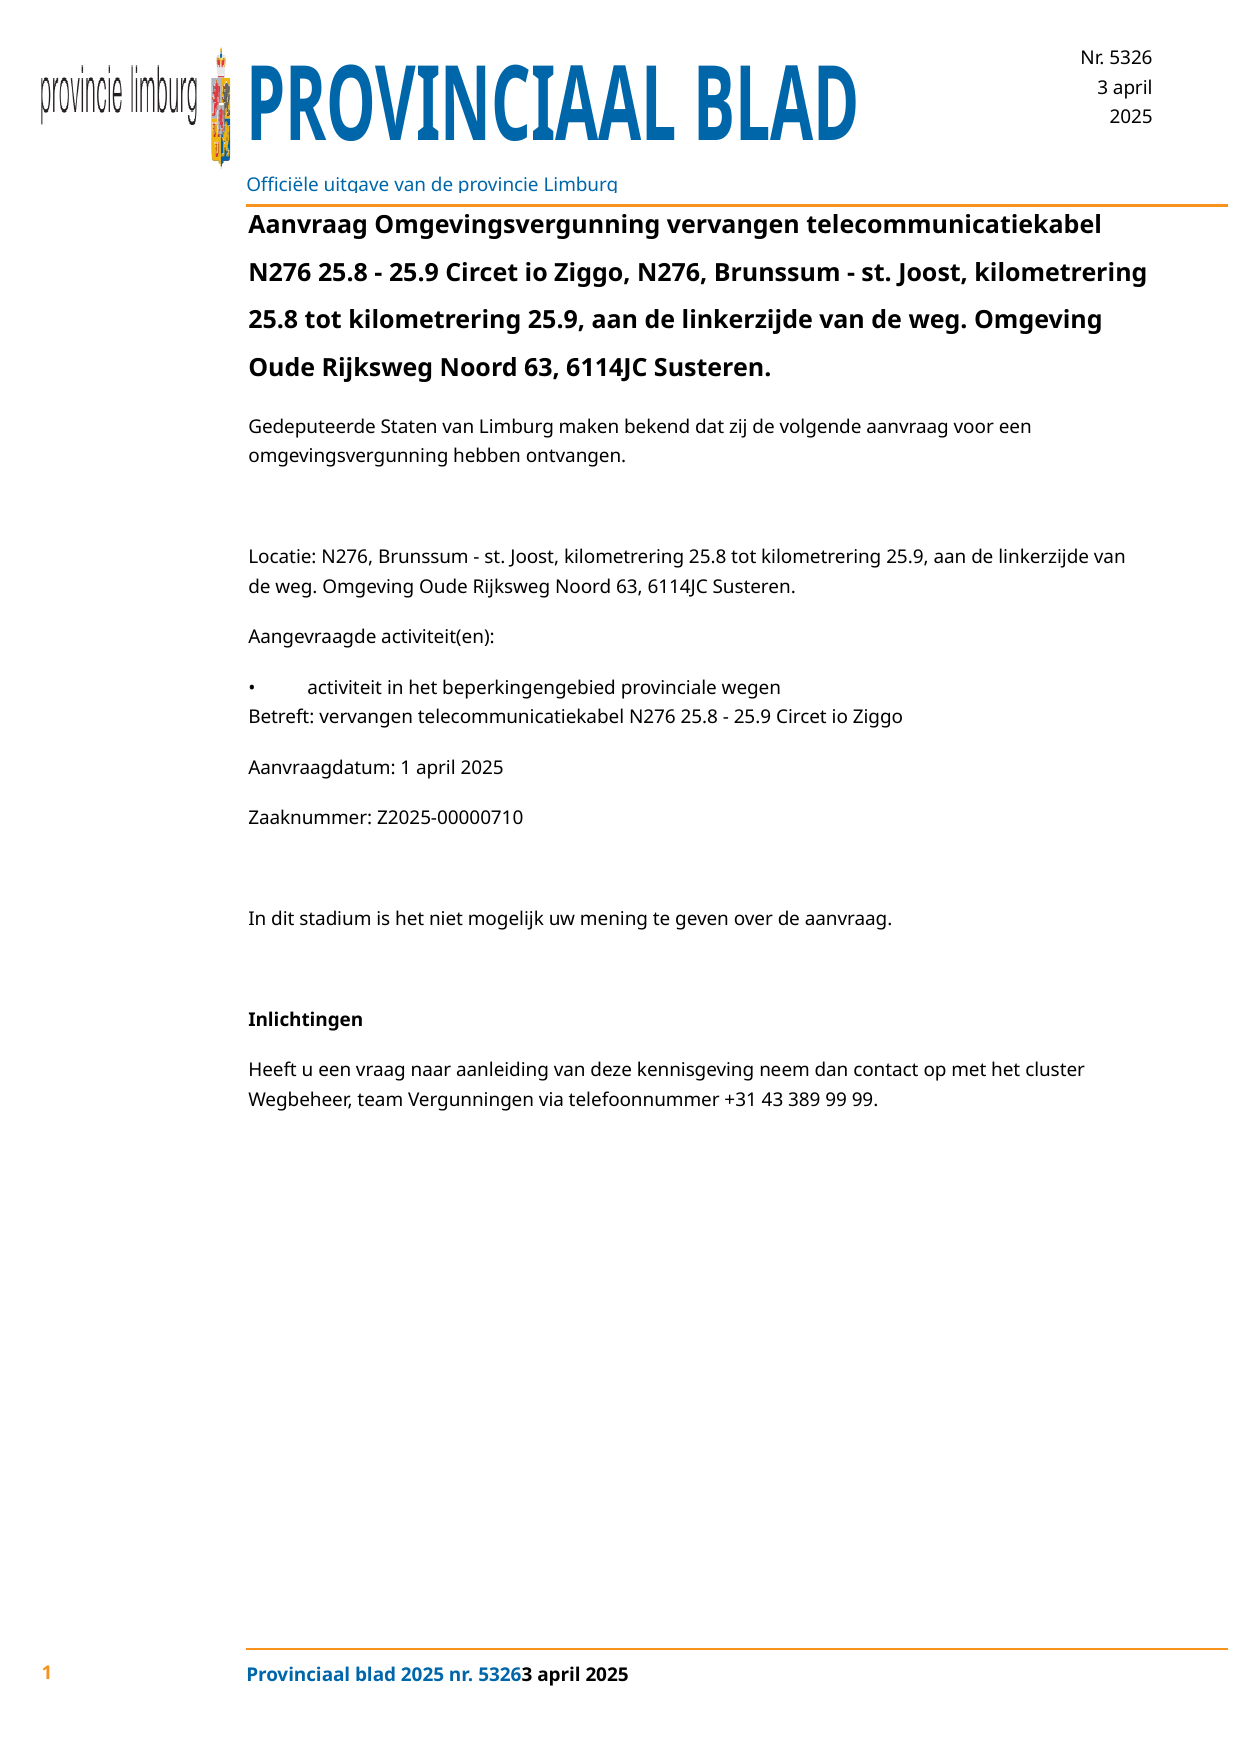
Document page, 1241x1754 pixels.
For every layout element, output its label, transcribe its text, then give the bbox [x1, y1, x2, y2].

text Betreft: vervangen telecommunicatiekabel N276 25.8 - 25.9 Circet io Ziggo [248, 703, 1152, 729]
text Zaaknummer: Z2025-00000710 [248, 804, 1152, 830]
picture [41, 47, 231, 172]
text Inlichtingen [248, 1006, 1152, 1032]
text Gedeputeerde Staten van Limburg maken bekend dat zij de volgende aanvraag voor een omgevingsvergunning hebben ontvangen. [248, 413, 1152, 468]
text Aangevraagde activiteit(en): [248, 623, 1152, 649]
text Aanvraag Omgevingsvergunning vervangen telecommunicatiekabel N276 25.8 - 25.9 Circet io Ziggo, N276, Brunssum - st. Joost, kilometrering 25.8 tot kilometrering 25.9, aan de linkerzijde van de weg. Omgeving Oude Rijksweg Noord 63, 6114JC Susteren. [248, 207, 1152, 384]
text Locatie: N276, Brunssum - st. Joost, kilometrering 25.8 tot kilometrering 25.9, aan de linkerzijde van de weg. Omgeving Oude Rijksweg Noord 63, 6114JC Susteren. [248, 543, 1152, 599]
text Heeft u een vraag naar aanleiding van deze kennisgeving neem dan contact op met het cluster Wegbeheer, team Vergunningen via telefoonnummer +31 43 389 99 99. [248, 1056, 1152, 1112]
list activiteit in het beperkingengebied provinciale wegen [248, 674, 1152, 700]
text In dit stadium is het niet mogelijk uw mening te geven over de aanvraag. [248, 905, 1152, 931]
text Aanvraagdatum: 1 april 2025 [248, 754, 1152, 780]
